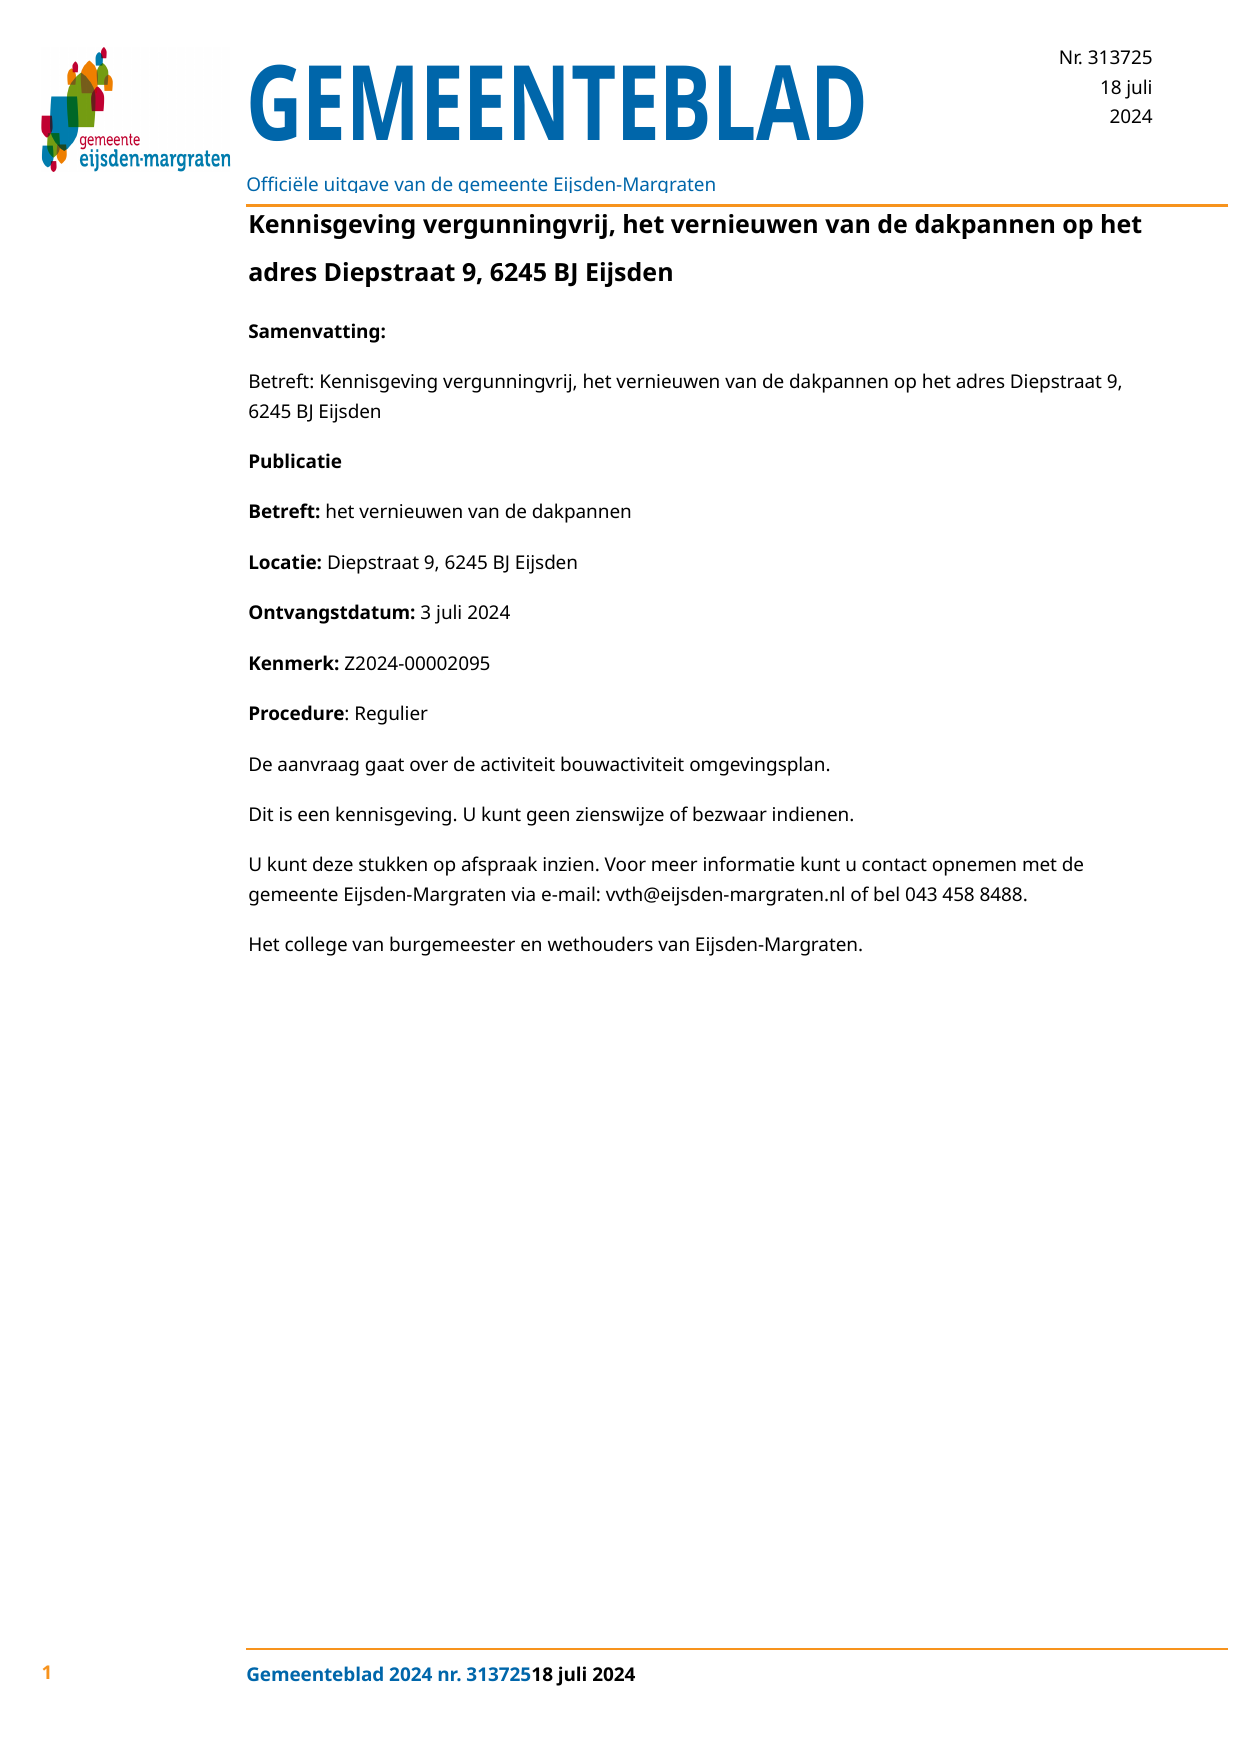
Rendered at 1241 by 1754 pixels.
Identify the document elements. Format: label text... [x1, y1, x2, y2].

text Betreft: het vernieuwen van de dakpannen [248, 499, 1152, 524]
text Het college van burgemeester en wethouders van Eijsden-Margraten. [248, 932, 1152, 957]
text Kennisgeving vergunningvrij, het vernieuwen van de dakpannen op het adres Diepstraat 9, 6245 BJ Eijsden [248, 207, 1152, 288]
picture [41, 47, 231, 172]
text Betreft: Kennisgeving vergunningvrij, het vernieuwen van de dakpannen op het adres Diepstraat 9, 6245 BJ Eijsden [248, 368, 1152, 424]
text Locatie: Diepstraat 9, 6245 BJ Eijsden [248, 549, 1152, 575]
text De aanvraag gaat over de activiteit bouwactiviteit omgevingsplan. [248, 751, 1152, 777]
text Ontvangstdatum: 3 juli 2024 [248, 599, 1152, 625]
text Publicatie [248, 448, 1152, 474]
text Samenvatting: [248, 318, 1152, 344]
text Dit is een kennisgeving. U kunt geen zienswijze of bezwaar indienen. [248, 801, 1152, 827]
text U kunt deze stukken op afspraak inzien. Voor meer informatie kunt u contact opnemen met de gemeente Eijsden-Margraten via e-mail: vvth@eijsden-margraten.nl of bel 043 458 8488. [248, 852, 1152, 907]
text Procedure: Regulier [248, 700, 1152, 726]
text Kenmerk: Z2024-00002095 [248, 650, 1152, 676]
